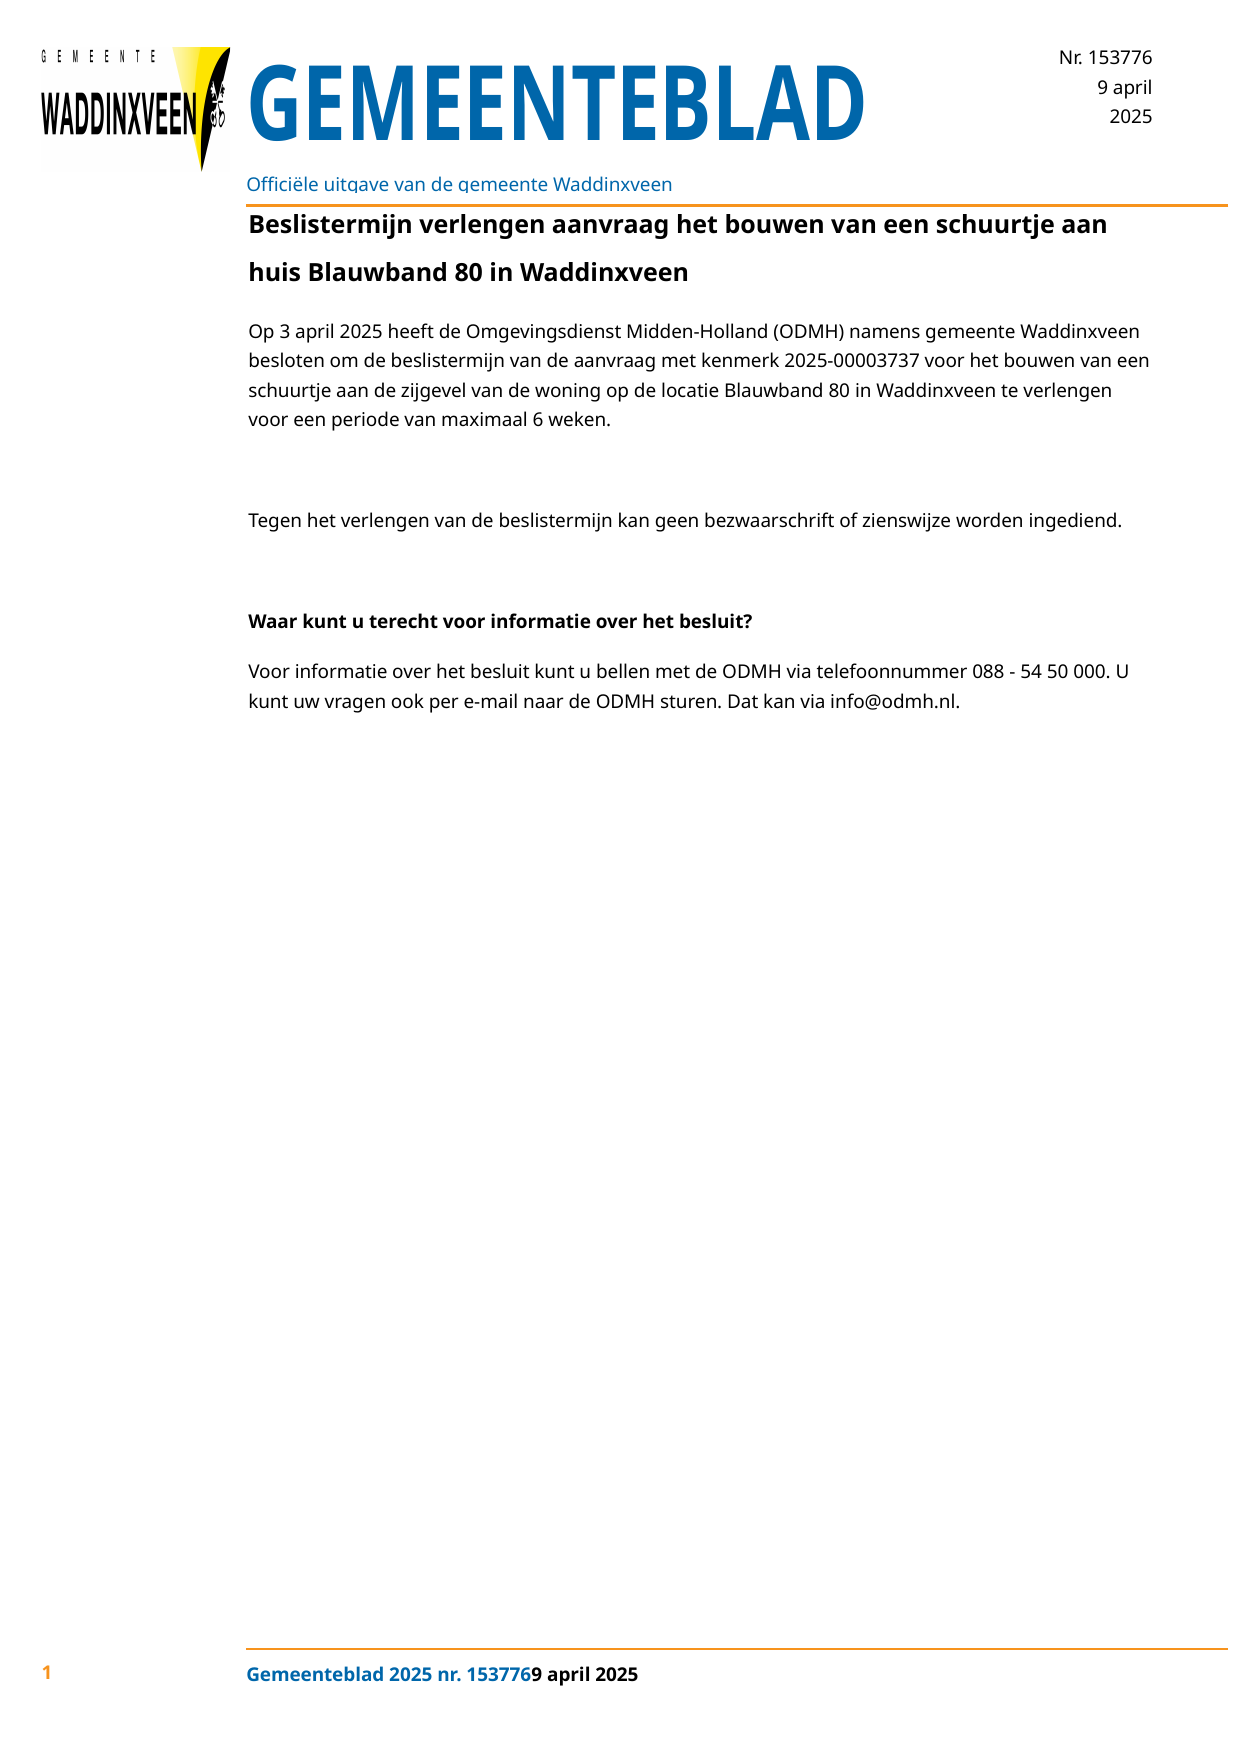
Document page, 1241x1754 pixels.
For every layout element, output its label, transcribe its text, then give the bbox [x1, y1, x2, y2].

text Tegen het verlengen van de beslistermijn kan geen bezwaarschrift of zienswijze worden ingediend. [248, 507, 1152, 533]
picture [41, 47, 231, 172]
text Beslistermijn verlengen aanvraag het bouwen van een schuurtje aan huis Blauwband 80 in Waddinxveen [248, 207, 1152, 288]
text Op 3 april 2025 heeft de Omgevingsdienst Midden-Holland (ODMH) namens gemeente Waddinxveen besloten om de beslistermijn van de aanvraag met kenmerk 2025-00003737 voor het bouwen van een schuurtje aan de zijgevel van de woning op de locatie Blauwband 80 in Waddinxveen te verlengen voor een periode van maximaal 6 weken. [248, 318, 1152, 432]
text Voor informatie over het besluit kunt u bellen met de ODMH via telefoonnummer 088 - 54 50 000. U kunt uw vragen ook per e-mail naar de ODMH sturen. Dat kan via info@odmh.nl. [248, 659, 1152, 714]
text Waar kunt u terecht voor informatie over het besluit? [248, 608, 1152, 634]
